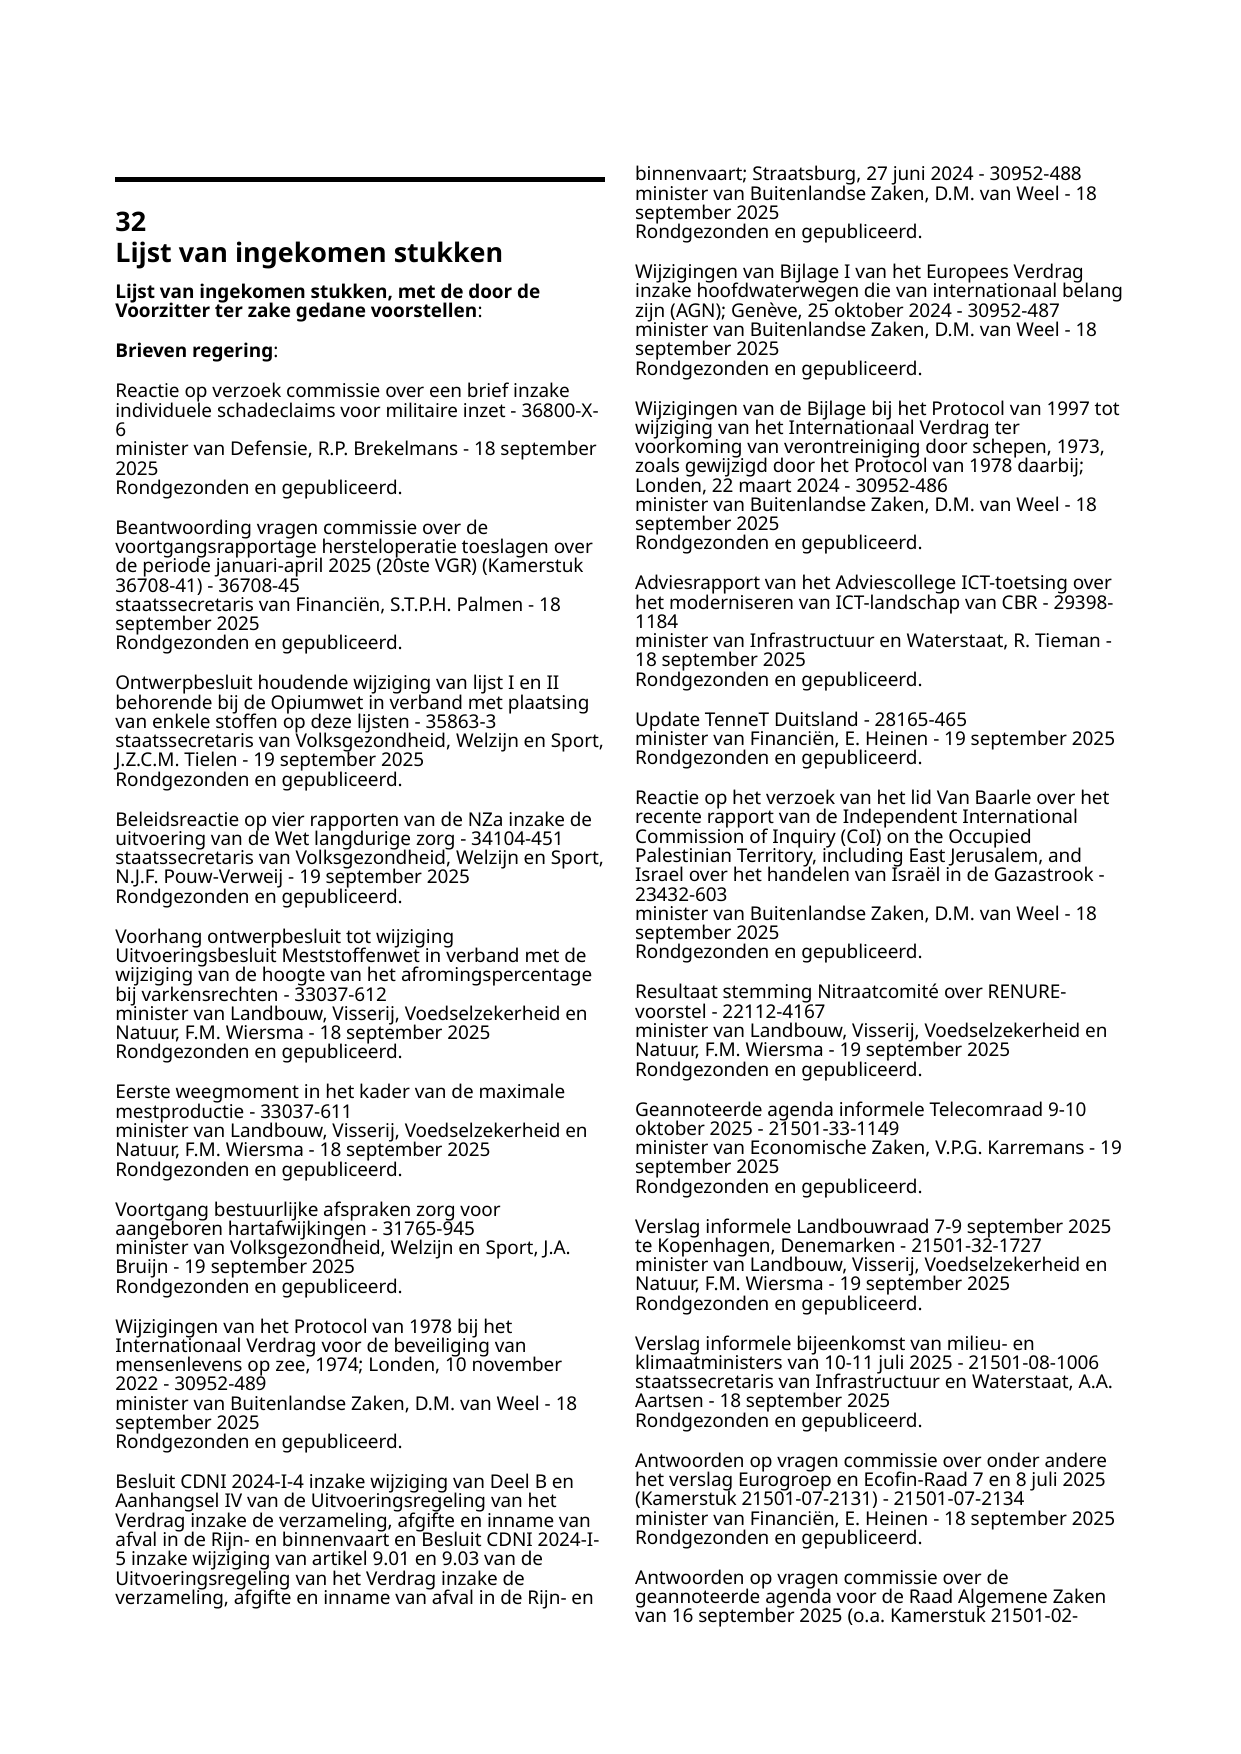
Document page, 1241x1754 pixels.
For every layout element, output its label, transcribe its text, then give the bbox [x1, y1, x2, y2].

text minister van Financiën, E. Heinen - 19 september 2025 [635, 730, 1125, 749]
text Rondgezonden en gepubliceerd. [635, 1295, 1125, 1314]
text Lijst van ingekomen stukken [115, 239, 605, 283]
text 32 [115, 203, 605, 239]
text staatssecretaris van Infrastructuur en Waterstaat, A.A. Aartsen - 18 september 2025 [635, 1373, 1125, 1412]
text minister van Landbouw, Visserij, Voedselzekerheid en Natuur, F.M. Wiersma - 19 september 2025 [635, 1256, 1125, 1295]
text Rondgezonden en gepubliceerd. [115, 1161, 605, 1180]
text Beantwoording vragen commissie over de voortgangsrapportage hersteloperatie toeslagen over de periode januari-april 2025 (20ste VGR) (Kamerstuk 36708-41) - 36708-45 [115, 519, 605, 596]
text Wijzigingen van de Bijlage bij het Protocol van 1997 tot wijziging van het Internationaal Verdrag ter voorkoming van verontreiniging door schepen, 1973, zoals gewijzigd door het Protocol van 1978 daarbij; Londen, 22 maart 2024 - 30952-486 [635, 399, 1125, 496]
text Rondgezonden en gepubliceerd. [635, 359, 1125, 379]
text Adviesrapport van het Adviescollege ICT-toetsing over het moderniseren van ICT-landschap van CBR - 29398-1184 [635, 574, 1125, 632]
text Rondgezonden en gepubliceerd. [635, 1178, 1125, 1197]
text Rondgezonden en gepubliceerd. [635, 671, 1125, 690]
text minister van Economische Zaken, V.P.G. Karremans - 19 september 2025 [635, 1139, 1125, 1178]
text Rondgezonden en gepubliceerd. [115, 888, 605, 907]
text Rondgezonden en gepubliceerd. [635, 943, 1125, 963]
text Eerste weegmoment in het kader van de maximale mestproductie - 33037-611 [115, 1083, 605, 1122]
text Rondgezonden en gepubliceerd. [635, 534, 1125, 554]
text Antwoorden op vragen commissie over de geannoteerde agenda voor de Raad Algemene Zaken van 16 september 2025 (o.a. Kamerstuk 21501-02- [635, 1569, 1125, 1627]
text staatssecretaris van Financiën, S.T.P.H. Palmen - 18 september 2025 [115, 596, 605, 634]
text minister van Infrastructuur en Waterstaat, R. Tieman - 18 september 2025 [635, 632, 1125, 671]
text Wijzigingen van Bijlage I van het Europees Verdrag inzake hoofdwaterwegen die van internationaal belang zijn (AGN); Genève, 25 oktober 2024 - 30952-487 [635, 263, 1125, 321]
text Beleidsreactie op vier rapporten van de NZa inzake de uitvoering van de Wet langdurige zorg - 34104-451 [115, 811, 605, 849]
text minister van Landbouw, Visserij, Voedselzekerheid en Natuur, F.M. Wiersma - 18 september 2025 [115, 1122, 605, 1161]
text binnenvaart; Straatsburg, 27 juni 2024 - 30952-488 [635, 165, 1125, 184]
text minister van Landbouw, Visserij, Voedselzekerheid en Natuur, F.M. Wiersma - 19 september 2025 [635, 1022, 1125, 1061]
text Verslag informele Landbouwraad 7-9 september 2025 te Kopenhagen, Denemarken - 21501-32-1727 [635, 1218, 1125, 1256]
text Rondgezonden en gepubliceerd. [635, 223, 1125, 242]
text staatssecretaris van Volksgezondheid, Welzijn en Sport, N.J.F. Pouw-Verweij - 19 september 2025 [115, 849, 605, 888]
text Resultaat stemming Nitraatcomité over RENURE-voorstel - 22112-4167 [635, 983, 1125, 1022]
text Rondgezonden en gepubliceerd. [115, 634, 605, 654]
text minister van Financiën, E. Heinen - 18 september 2025 [635, 1509, 1125, 1529]
text Voortgang bestuurlijke afspraken zorg voor aangeboren hartafwijkingen - 31765-945 [115, 1201, 605, 1239]
text Brieven regering: [115, 342, 605, 362]
text Rondgezonden en gepubliceerd. [635, 1529, 1125, 1548]
text minister van Buitenlandse Zaken, D.M. van Weel - 18 september 2025 [115, 1395, 605, 1433]
text Reactie op verzoek commissie over een brief inzake individuele schadeclaims voor militaire inzet - 36800-X-6 [115, 382, 605, 440]
text Rondgezonden en gepubliceerd. [635, 1412, 1125, 1431]
text Besluit CDNI 2024-I-4 inzake wijziging van Deel B en Aanhangsel IV van de Uitvoeringsregeling van het Verdrag inzake de verzameling, afgifte en inname van afval in de Rijn- en binnenvaart en Besluit CDNI 2024-I-5 inzake wijziging van artikel 9.01 en 9.03 van de Uitvoeringsregeling van het Verdrag inzake de verzameling, afgifte en inname van afval in de Rijn- en [115, 1473, 605, 1608]
text Rondgezonden en gepubliceerd. [115, 1043, 605, 1063]
text Rondgezonden en gepubliceerd. [635, 749, 1125, 768]
text Update TenneT Duitsland - 28165-465 [635, 711, 1125, 730]
text Reactie op het verzoek van het lid Van Baarle over het recente rapport van de Independent International Commission of Inquiry (CoI) on the Occupied Palestinian Territory, including East Jerusalem, and Israel over het handelen van Israël in de Gazastrook - 23432-603 [635, 789, 1125, 905]
text minister van Landbouw, Visserij, Voedselzekerheid en Natuur, F.M. Wiersma - 18 september 2025 [115, 1005, 605, 1043]
text minister van Defensie, R.P. Brekelmans - 18 september 2025 [115, 440, 605, 479]
text minister van Buitenlandse Zaken, D.M. van Weel - 18 september 2025 [635, 496, 1125, 534]
text staatssecretaris van Volksgezondheid, Welzijn en Sport, J.Z.C.M. Tielen - 19 september 2025 [115, 732, 605, 771]
text minister van Buitenlandse Zaken, D.M. van Weel - 18 september 2025 [635, 184, 1125, 223]
text Ontwerpbesluit houdende wijziging van lijst I en II behorende bij de Opiumwet in verband met plaatsing van enkele stoffen op deze lijsten - 35863-3 [115, 674, 605, 732]
text minister van Volksgezondheid, Welzijn en Sport, J.A. Bruijn - 19 september 2025 [115, 1239, 605, 1278]
text Geannoteerde agenda informele Telecomraad 9-10 oktober 2025 - 21501-33-1149 [635, 1101, 1125, 1139]
text minister van Buitenlandse Zaken, D.M. van Weel - 18 september 2025 [635, 905, 1125, 943]
text Lijst van ingekomen stukken, met de door de Voorzitter ter zake gedane voorstellen: [115, 283, 605, 322]
text minister van Buitenlandse Zaken, D.M. van Weel - 18 september 2025 [635, 321, 1125, 359]
text Wijzigingen van het Protocol van 1978 bij het Internationaal Verdrag voor de beveiliging van mensenlevens op zee, 1974; Londen, 10 november 2022 - 30952-489 [115, 1318, 605, 1395]
text Rondgezonden en gepubliceerd. [115, 771, 605, 790]
text Antwoorden op vragen commissie over onder andere het verslag Eurogroep en Ecofin-Raad 7 en 8 juli 2025 (Kamerstuk 21501-07-2131) - 21501-07-2134 [635, 1452, 1125, 1509]
text Rondgezonden en gepubliceerd. [115, 1433, 605, 1452]
text Rondgezonden en gepubliceerd. [115, 1278, 605, 1297]
text Verslag informele bijeenkomst van milieu- en klimaatministers van 10-11 juli 2025 - 21501-08-1006 [635, 1335, 1125, 1373]
text Voorhang ontwerpbesluit tot wijziging Uitvoeringsbesluit Meststoffenwet in verband met de wijziging van de hoogte van het afromingspercentage bij varkensrechten - 33037-612 [115, 928, 605, 1005]
text Rondgezonden en gepubliceerd. [635, 1061, 1125, 1080]
text Rondgezonden en gepubliceerd. [115, 479, 605, 498]
